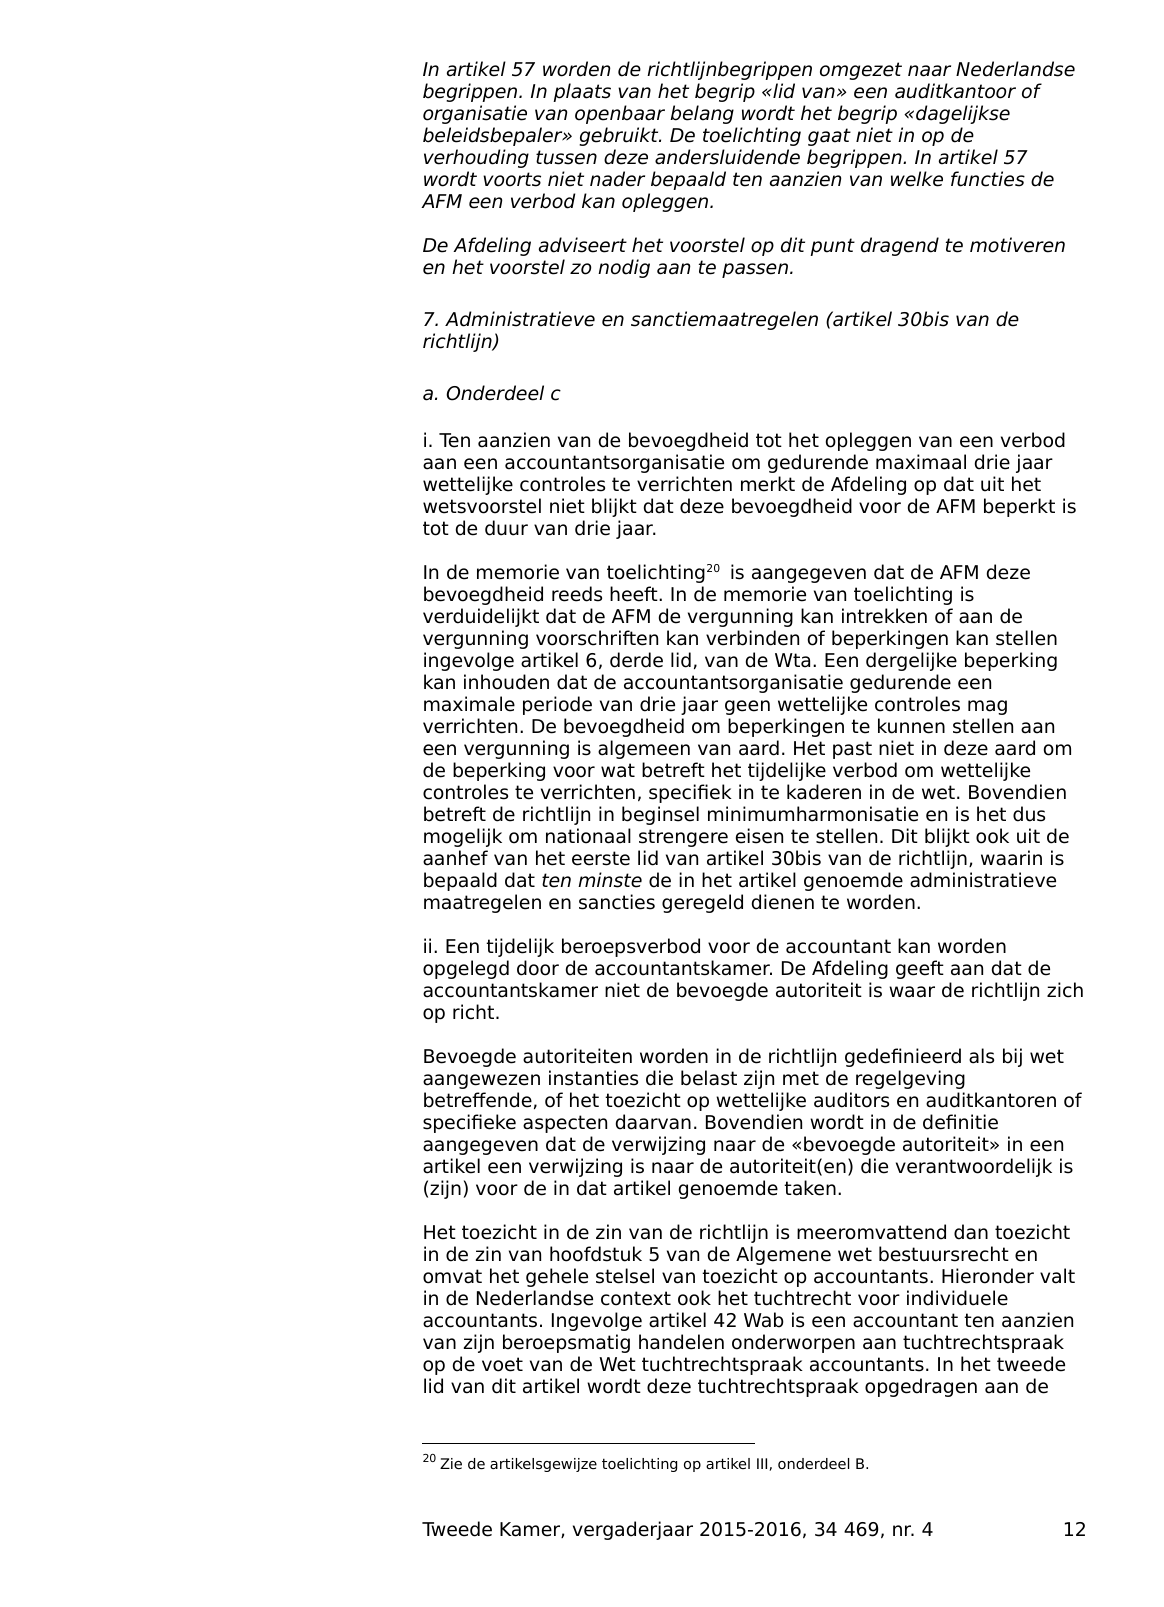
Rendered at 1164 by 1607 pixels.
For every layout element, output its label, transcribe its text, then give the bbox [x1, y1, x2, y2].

text Het toezicht in de zin van de richtlijn is meeromvattend dan toezicht in de zin van hoofdstuk 5 van de Algemene wet bestuursrecht en omvat het gehele stelsel van toezicht op accountants. Hieronder valt in de Nederlandse context ook het tuchtrecht voor individuele accountants. Ingevolge artikel 42 Wab is een accountant ten aanzien van zijn beroepsmatig handelen onderworpen aan tuchtrechtspraak op de voet van de Wet tuchtrechtspraak accountants. In het tweede lid van dit artikel wordt deze tuchtrechtspraak opgedragen aan de [422, 1222, 1087, 1398]
text In de memorie van toelichting is aangegeven dat de AFM deze bevoegdheid reeds heeft. In de memorie van toelichting is verduidelijkt dat de AFM de vergunning kan intrekken of aan de vergunning voorschriften kan verbinden of beperkingen kan stellen ingevolge artikel 6, derde lid, van de Wta. Een dergelijke beperking kan inhouden dat de accountantsorganisatie gedurende een maximale periode van drie jaar geen wettelijke controles mag verrichten. De bevoegdheid om beperkingen te kunnen stellen aan een vergunning is algemeen van aard. Het past niet in deze aard om de beperking voor wat betreft het tijdelijke verbod om wettelijke controles te verrichten, specifiek in te kaderen in de wet. Bovendien betreft de richtlijn in beginsel minimumharmonisatie en is het dus mogelijk om nationaal strengere eisen te stellen. Dit blijkt ook uit de aanhef van het eerste lid van artikel 30bis van de richtlijn, waarin is bepaald dat ten minste de in het artikel genoemde administratieve maatregelen en sancties geregeld dienen te worden. [422, 562, 1087, 914]
subtitle a. Onderdeel c [422, 383, 1087, 405]
text Zie de artikelsgewijze toelichting op artikel III, onderdeel B. [422, 1452, 1087, 1474]
text i. Ten aanzien van de bevoegdheid tot het opleggen van een verbod aan een accountantsorganisatie om gedurende maximaal drie jaar wettelijke controles te verrichten merkt de Afdeling op dat uit het wetsvoorstel niet blijkt dat deze bevoegdheid voor de AFM beperkt is tot de duur van drie jaar. [422, 430, 1087, 540]
text Bevoegde autoriteiten worden in de richtlijn gedefinieerd als bij wet aangewezen instanties die belast zijn met de regelgeving betreffende, of het toezicht op wettelijke auditors en auditkantoren of specifieke aspecten daarvan. Bovendien wordt in de definitie aangegeven dat de verwijzing naar de «bevoegde autoriteit» in een artikel een verwijzing is naar de autoriteit(en) die verantwoordelijk is (zijn) voor de in dat artikel genoemde taken. [422, 1046, 1087, 1200]
text De Afdeling adviseert het voorstel op dit punt dragend te motiveren en het voorstel zo nodig aan te passen. [422, 235, 1087, 279]
text ii. Een tijdelijk beroepsverbod voor de accountant kan worden opgelegd door de accountantskamer. De Afdeling geeft aan dat de accountantskamer niet de bevoegde autoriteit is waar de richtlijn zich op richt. [422, 936, 1087, 1024]
text In artikel 57 worden de richtlijnbegrippen omgezet naar Nederlandse begrippen. In plaats van het begrip «lid van» een auditkantoor of organisatie van openbaar belang wordt het begrip «dagelijkse beleidsbepaler» gebruikt. De toelichting gaat niet in op de verhouding tussen deze andersluidende begrippen. In artikel 57 wordt voorts niet nader bepaald ten aanzien van welke functies de AFM een verbod kan opleggen. [422, 59, 1087, 213]
subtitle 7. Administratieve en sanctiemaatregelen (artikel 30bis van de richtlijn) [422, 309, 1087, 353]
